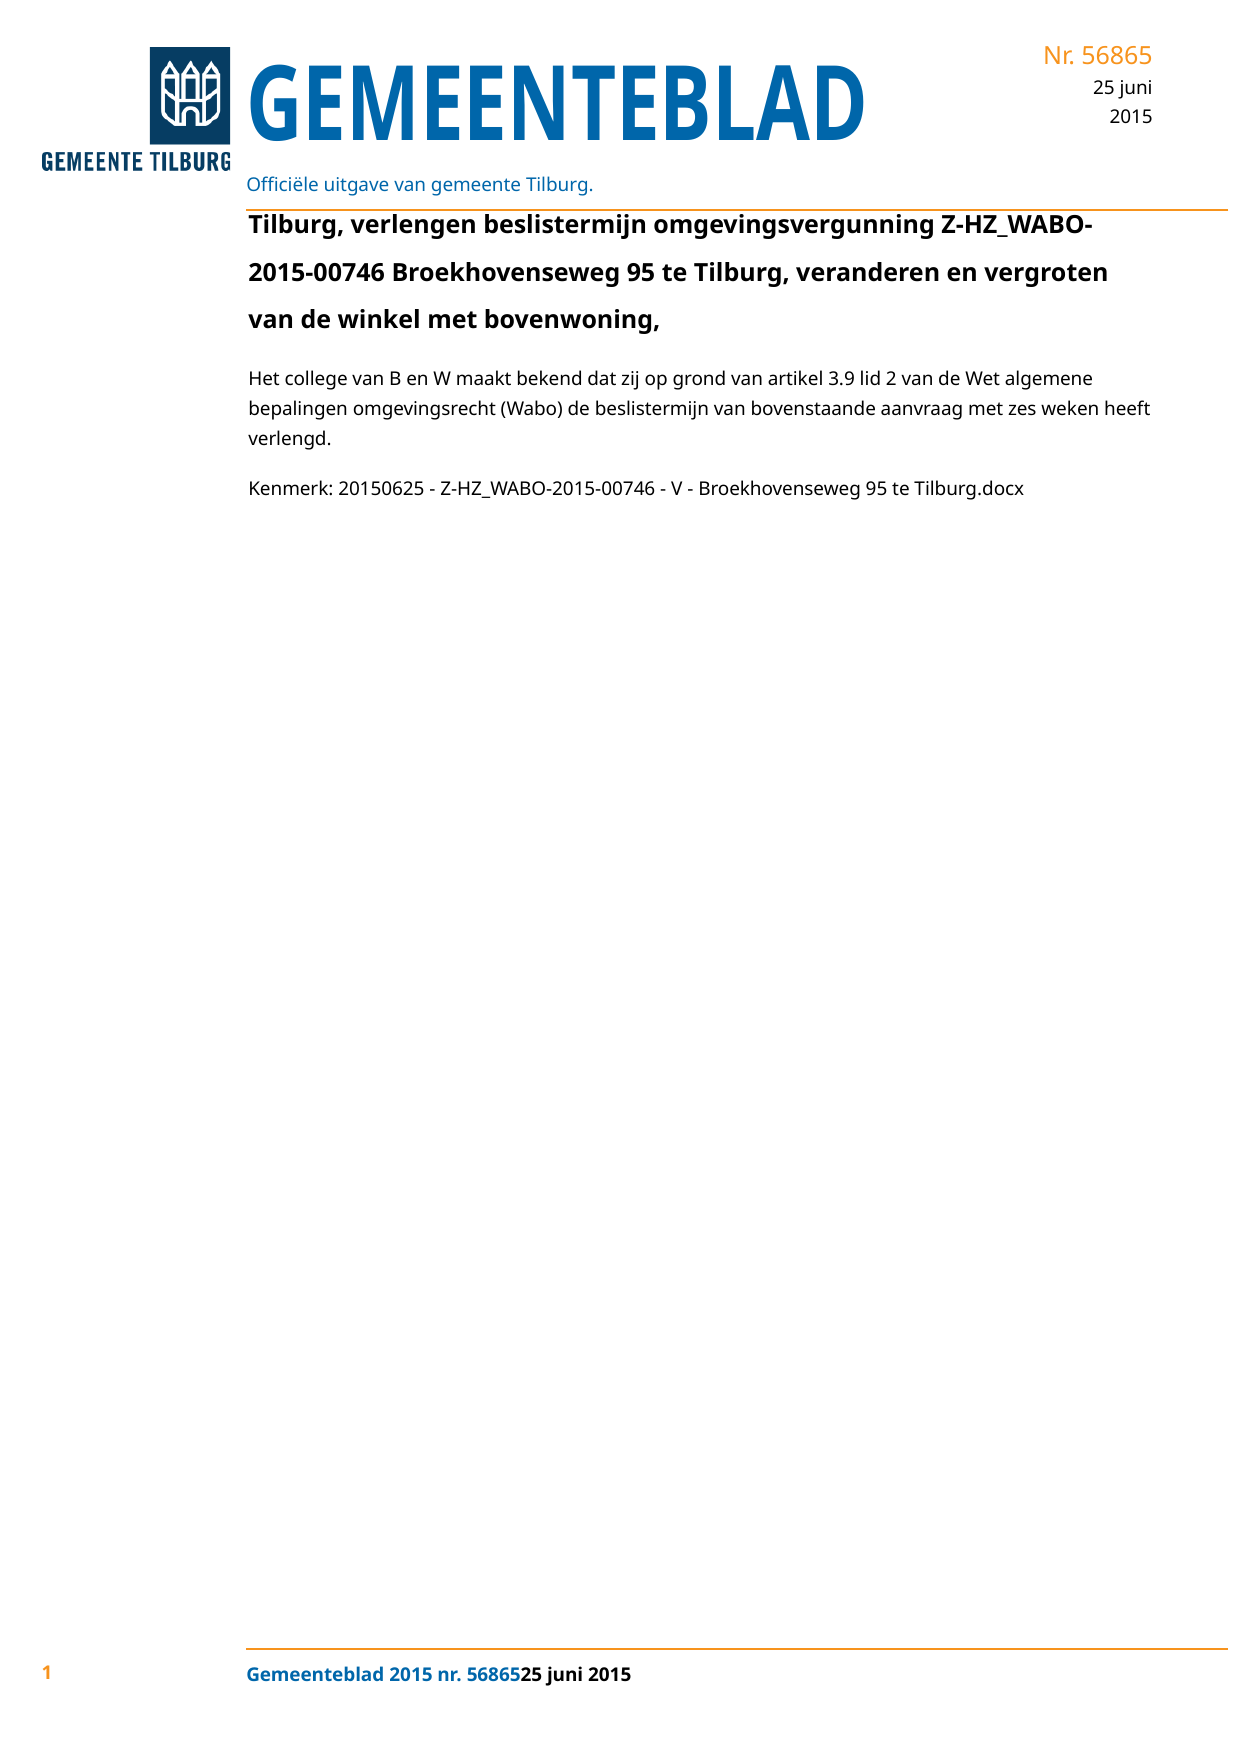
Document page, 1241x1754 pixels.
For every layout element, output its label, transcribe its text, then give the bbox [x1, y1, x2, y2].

text Tilburg, verlengen beslistermijn omgevingsvergunning Z-HZ_WABO-2015-00746 Broekhovenseweg 95 te Tilburg, veranderen en vergroten van de winkel met bovenwoning, [248, 211, 1152, 336]
picture [41, 47, 231, 172]
text Kenmerk: 20150625 - Z-HZ_WABO-2015-00746 - V - Broekhovenseweg 95 te Tilburg.docx [248, 475, 1152, 501]
text Het college van B en W maakt bekend dat zij op grond van artikel 3.9 lid 2 van de Wet algemene bepalingen omgevingsrecht (Wabo) de beslistermijn van bovenstaande aanvraag met zes weken heeft verlengd. [248, 366, 1152, 450]
